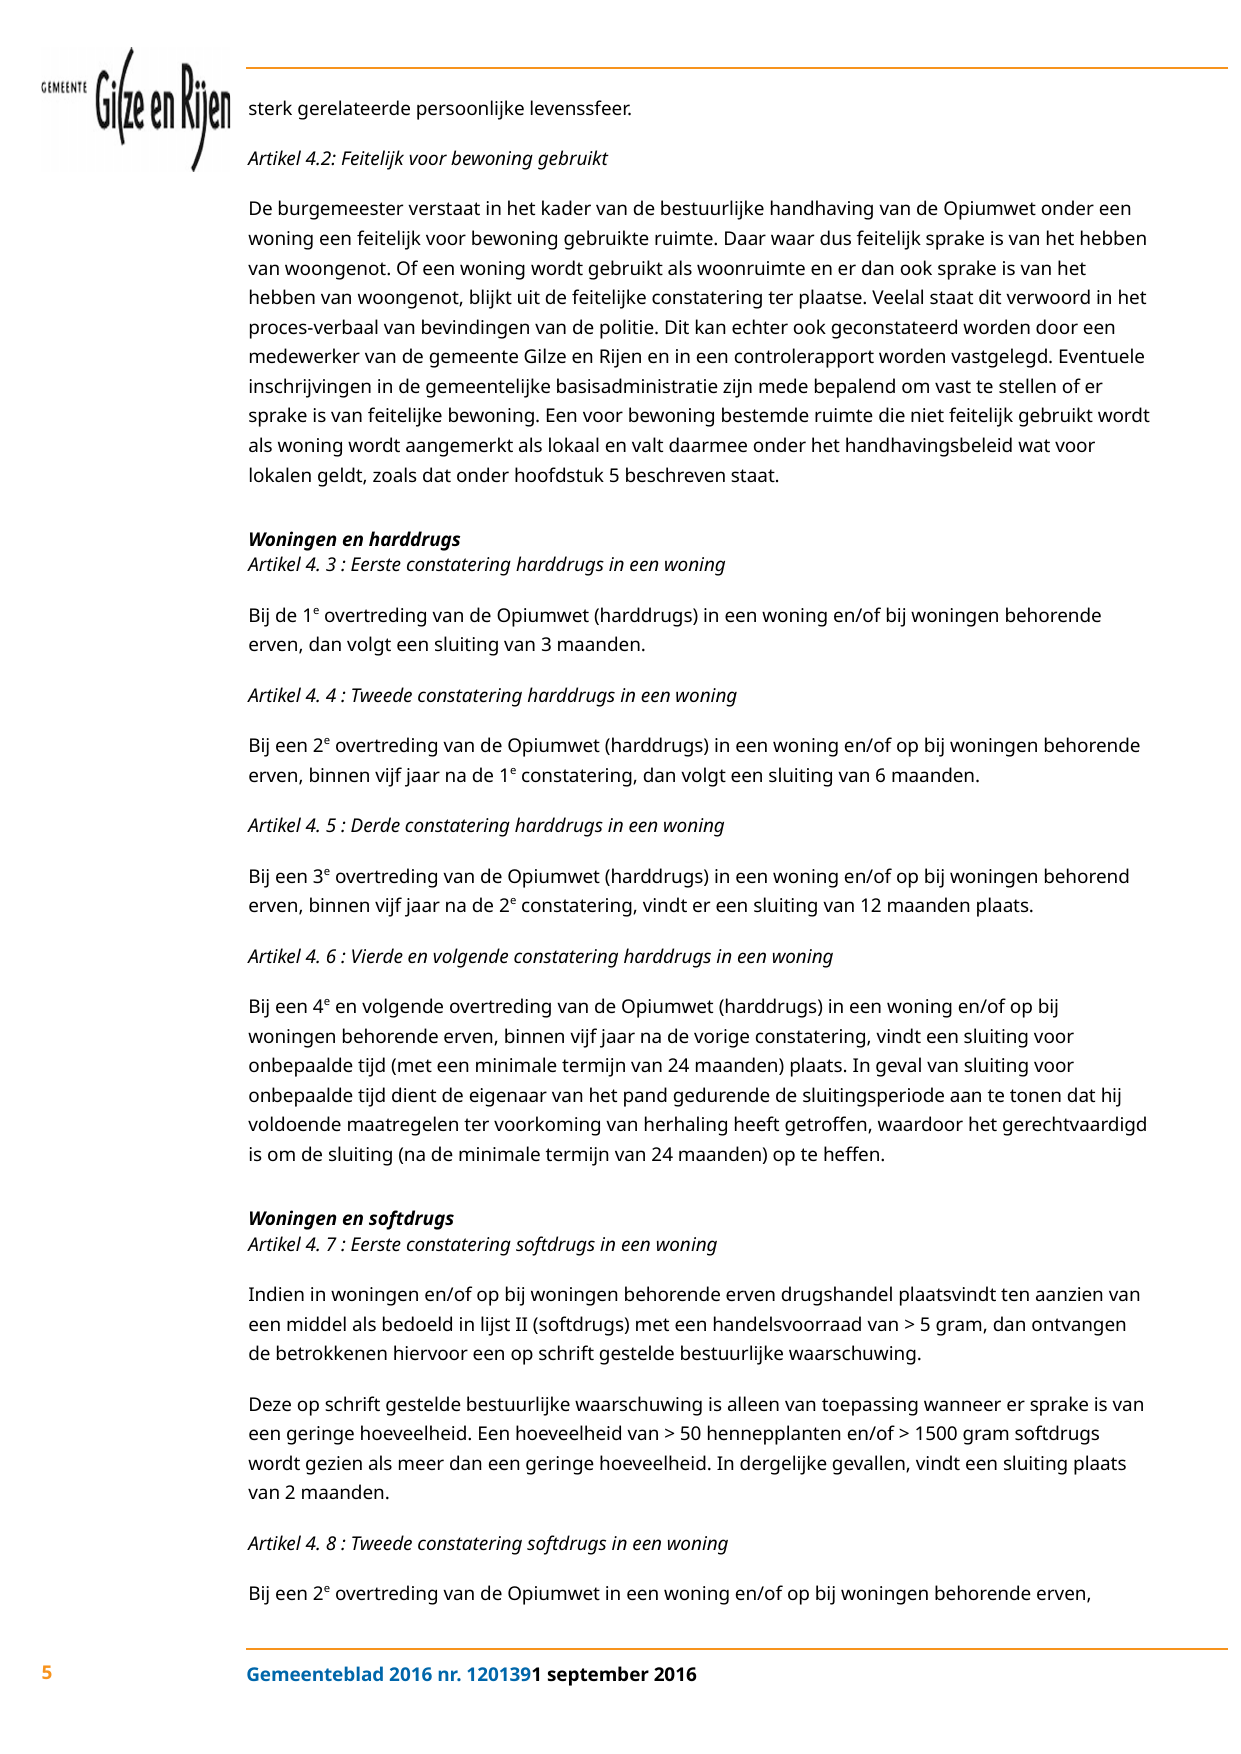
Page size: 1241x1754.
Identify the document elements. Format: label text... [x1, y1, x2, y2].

text Bij een 3e overtreding van de Opiumwet (harddrugs) in een woning en/of op bij woningen behorend erven, binnen vijf jaar na de 2e constatering, vindt er een sluiting van 12 maanden plaats. [248, 863, 1152, 918]
text Bij de 1e overtreding van de Opiumwet (harddrugs) in een woning en/of bij woningen behorende erven, dan volgt een sluiting van 3 maanden. [248, 602, 1152, 657]
picture [41, 47, 231, 172]
text Artikel 4. 3 : Eerste constatering harddrugs in een woning [248, 552, 1152, 577]
text Bij een 4e en volgende overtreding van de Opiumwet (harddrugs) in een woning en/of op bij woningen behorende erven, binnen vijf jaar na de vorige constatering, vindt een sluiting voor onbepaalde tijd (met een minimale termijn van 24 maanden) plaats. In geval van sluiting voor onbepaalde tijd dient de eigenaar van het pand gedurende de sluitingsperiode aan te tonen dat hij voldoende maatregelen ter voorkoming van herhaling heeft getroffen, waardoor het gerechtvaardigd is om de sluiting (na de minimale termijn van 24 maanden) op te heffen. [248, 993, 1152, 1167]
text Artikel 4. 7 : Eerste constatering softdrugs in een woning [248, 1231, 1152, 1257]
text Indien in woningen en/of op bij woningen behorende erven drugshandel plaatsvindt ten aanzien van een middel als bedoeld in lijst II (softdrugs) met een handelsvoorraad van > 5 gram, dan ontvangen de betrokkenen hiervoor een op schrift gestelde bestuurlijke waarschuwing. [248, 1281, 1152, 1366]
text Artikel 4. 6 : Vierde en volgende constatering harddrugs in een woning [248, 943, 1152, 968]
text Artikel 4. 4 : Tweede constatering harddrugs in een woning [248, 682, 1152, 708]
text Bij een 2e overtreding van de Opiumwet (harddrugs) in een woning en/of op bij woningen behorende erven, binnen vijf jaar na de 1e constatering, dan volgt een sluiting van 6 maanden. [248, 732, 1152, 788]
text Woningen en harddrugs [248, 526, 1152, 552]
text De burgemeester verstaat in het kader van de bestuurlijke handhaving van de Opiumwet onder een woning een feitelijk voor bewoning gebruikte ruimte. Daar waar dus feitelijk sprake is van het hebben van woongenot. Of een woning wordt gebruikt als woonruimte en er dan ook sprake is van het hebben van woongenot, blijkt uit de feitelijke constatering ter plaatse. Veelal staat dit verwoord in het proces-verbaal van bevindingen van de politie. Dit kan echter ook geconstateerd worden door een medewerker van de gemeente Gilze en Rijen en in een controlerapport worden vastgelegd. Eventuele inschrijvingen in de gemeentelijke basisadministratie zijn mede bepalend om vast te stellen of er sprake is van feitelijke bewoning. Een voor bewoning bestemde ruimte die niet feitelijk gebruikt wordt als woning wordt aangemerkt als lokaal en valt daarmee onder het handhavingsbeleid wat voor lokalen geldt, zoals dat onder hoofdstuk 5 beschreven staat. [248, 196, 1152, 488]
text Artikel 4.2: Feitelijk voor bewoning gebruikt [248, 145, 1152, 171]
text Deze op schrift gestelde bestuurlijke waarschuwing is alleen van toepassing wanneer er sprake is van een geringe hoeveelheid. Een hoeveelheid van > 50 hennepplanten en/of > 1500 gram softdrugs wordt gezien als meer dan een geringe hoeveelheid. In dergelijke gevallen, vindt een sluiting plaats van 2 maanden. [248, 1391, 1152, 1505]
text Artikel 4. 5 : Derde constatering harddrugs in een woning [248, 812, 1152, 838]
text Woningen en softdrugs [248, 1205, 1152, 1231]
text Bij een 2e overtreding van de Opiumwet in een woning en/of op bij woningen behorende erven, [248, 1580, 1152, 1606]
text Artikel 4. 8 : Tweede constatering softdrugs in een woning [248, 1530, 1152, 1556]
text sterk gerelateerde persoonlijke levenssfeer. [248, 95, 1152, 121]
